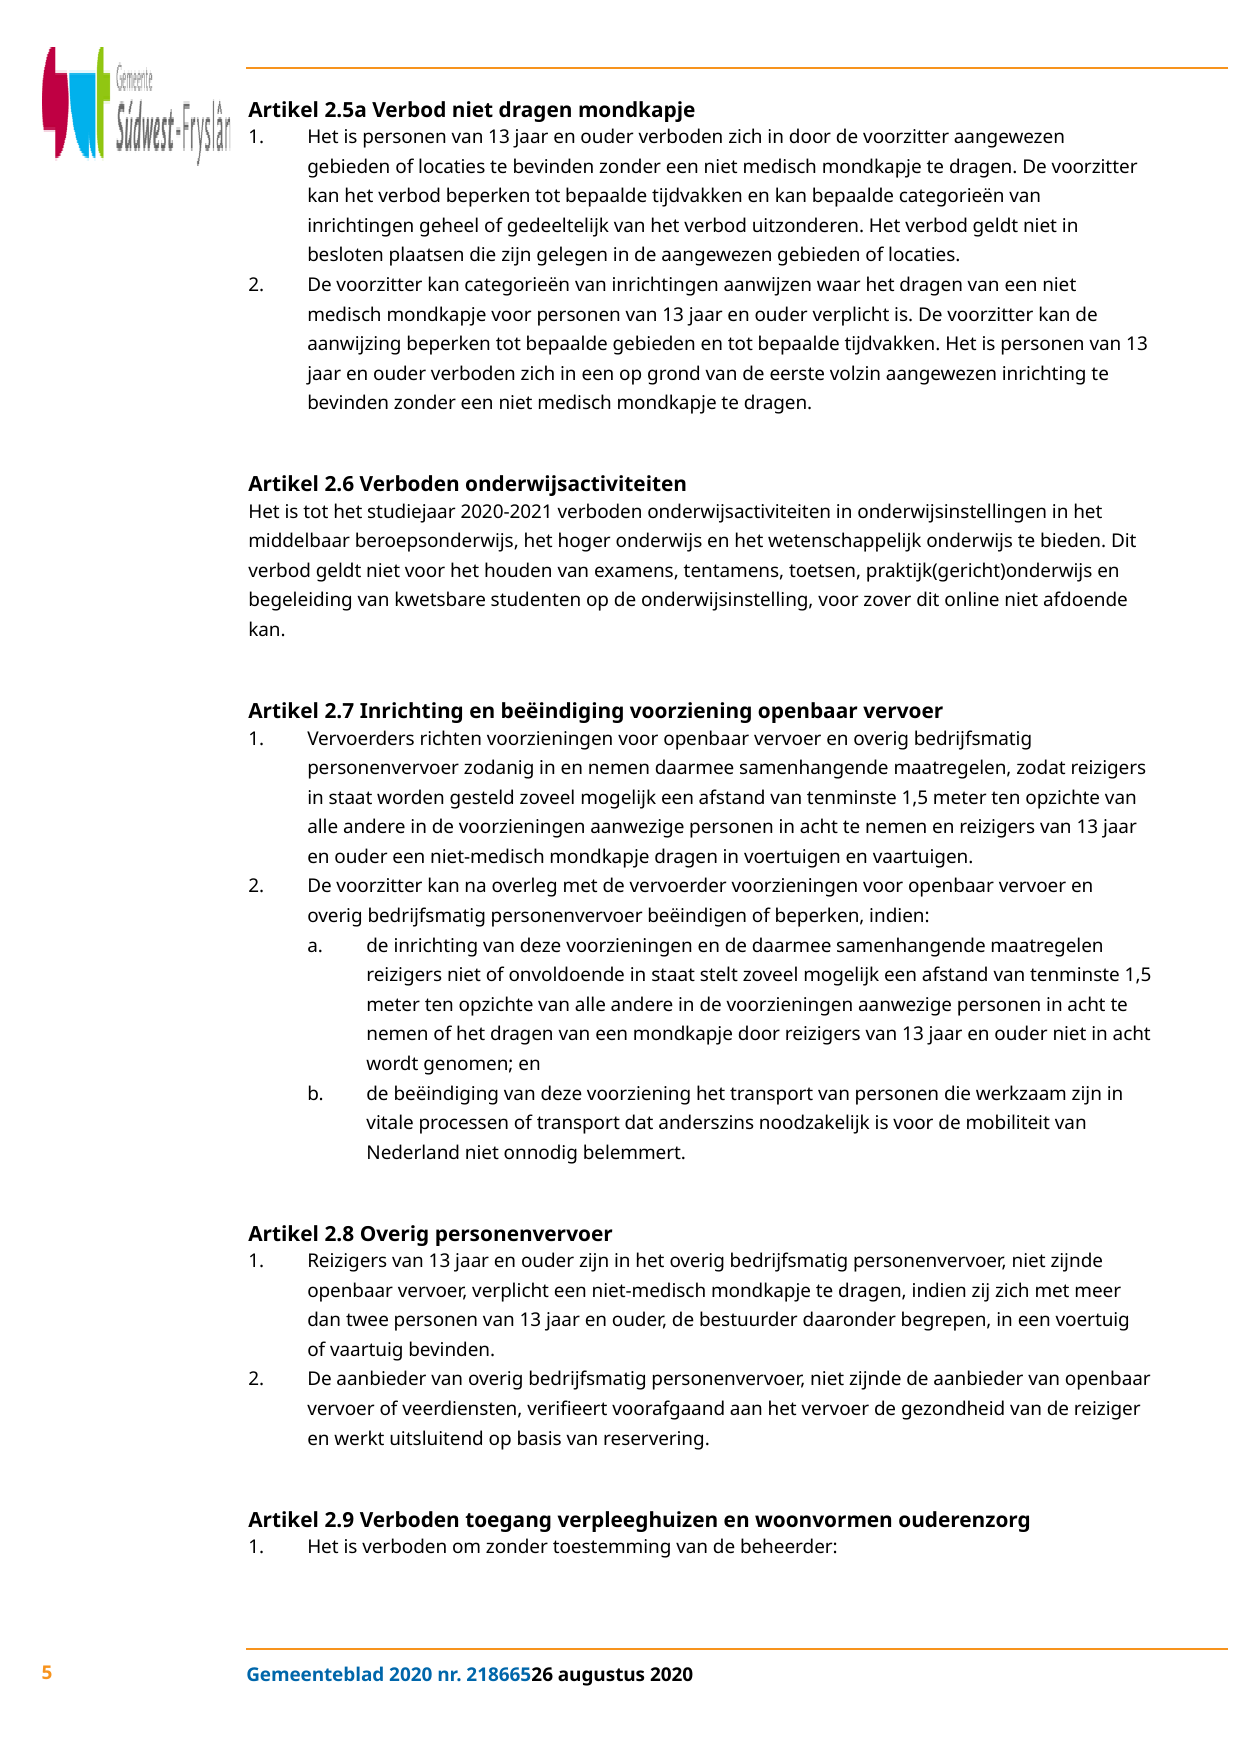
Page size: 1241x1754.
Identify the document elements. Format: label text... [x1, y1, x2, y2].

text Artikel 2.5a Verbod niet dragen mondkapje [248, 95, 1152, 123]
picture [41, 47, 231, 172]
list Reizigers van 13 jaar en ouder zijn in het overig bedrijfsmatig personenvervoer, niet zijnde openbaar vervoer, verplicht een niet-medisch mondkapje te dragen, indien zij zich met meer dan twee personen van 13 jaar en ouder, de bestuurder daaronder begrepen, in een voertuig of vaartuig bevinden. [248, 1247, 1152, 1362]
list De aanbieder van overig bedrijfsmatig personenvervoer, niet zijnde de aanbieder van openbaar vervoer of veerdiensten, verifieert voorafgaand aan het vervoer de gezondheid van de reiziger en werkt uitsluitend op basis van reservering. [248, 1366, 1152, 1451]
list de beëindiging van deze voorziening het transport van personen die werkzaam zijn in vitale processen of transport dat anderszins noodzakelijk is voor de mobiliteit van Nederland niet onnodig belemmert. [307, 1080, 1152, 1164]
list de inrichting van deze voorzieningen en de daarmee samenhangende maatregelen reizigers niet of onvoldoende in staat stelt zoveel mogelijk een afstand van tenminste 1,5 meter ten opzichte van alle andere in de voorzieningen aanwezige personen in acht te nemen of het dragen van een mondkapje door reizigers van 13 jaar en ouder niet in acht wordt genomen; en [307, 932, 1152, 1076]
list Het is personen van 13 jaar en ouder verboden zich in door de voorzitter aangewezen gebieden of locaties te bevinden zonder een niet medisch mondkapje te dragen. De voorzitter kan het verbod beperken tot bepaalde tijdvakken en kan bepaalde categorieën van inrichtingen geheel of gedeeltelijk van het verbod uitzonderen. Het verbod geldt niet in besloten plaatsen die zijn gelegen in de aangewezen gebieden of locaties. [248, 123, 1152, 267]
text Het is tot het studiejaar 2020-2021 verboden onderwijsactiviteiten in onderwijsinstellingen in het middelbaar beroepsonderwijs, het hoger onderwijs en het wetenschappelijk onderwijs te bieden. Dit verbod geldt niet voor het houden van examens, tentamens, toetsen, praktijk(gericht)onderwijs en begeleiding van kwetsbare studenten op de onderwijsinstelling, voor zover dit online niet afdoende kan. [248, 498, 1152, 642]
list De voorzitter kan na overleg met de vervoerder voorzieningen voor openbaar vervoer en overig bedrijfsmatig personenvervoer beëindigen of beperken, indien: [248, 873, 1152, 928]
list De voorzitter kan categorieën van inrichtingen aanwijzen waar het dragen van een niet medisch mondkapje voor personen van 13 jaar en ouder verplicht is. De voorzitter kan de aanwijzing beperken tot bepaalde gebieden en tot bepaalde tijdvakken. Het is personen van 13 jaar en ouder verboden zich in een op grond van de eerste volzin aangewezen inrichting te bevinden zonder een niet medisch mondkapje te dragen. [248, 271, 1152, 415]
text Artikel 2.8 Overig personenvervoer [248, 1219, 1152, 1247]
text Artikel 2.6 Verboden onderwijsactiviteiten [248, 469, 1152, 498]
list Vervoerders richten voorzieningen voor openbaar vervoer en overig bedrijfsmatig personenvervoer zodanig in en nemen daarmee samenhangende maatregelen, zodat reizigers in staat worden gesteld zoveel mogelijk een afstand van tenminste 1,5 meter ten opzichte van alle andere in de voorzieningen aanwezige personen in acht te nemen en reizigers van 13 jaar en ouder een niet-medisch mondkapje dragen in voertuigen en vaartuigen. [248, 725, 1152, 869]
text Artikel 2.7 Inrichting en beëindiging voorziening openbaar vervoer [248, 696, 1152, 725]
text Artikel 2.9 Verboden toegang verpleeghuizen en woonvormen ouderenzorg [248, 1505, 1152, 1533]
list Het is verboden om zonder toestemming van de beheerder: [248, 1533, 1152, 1559]
